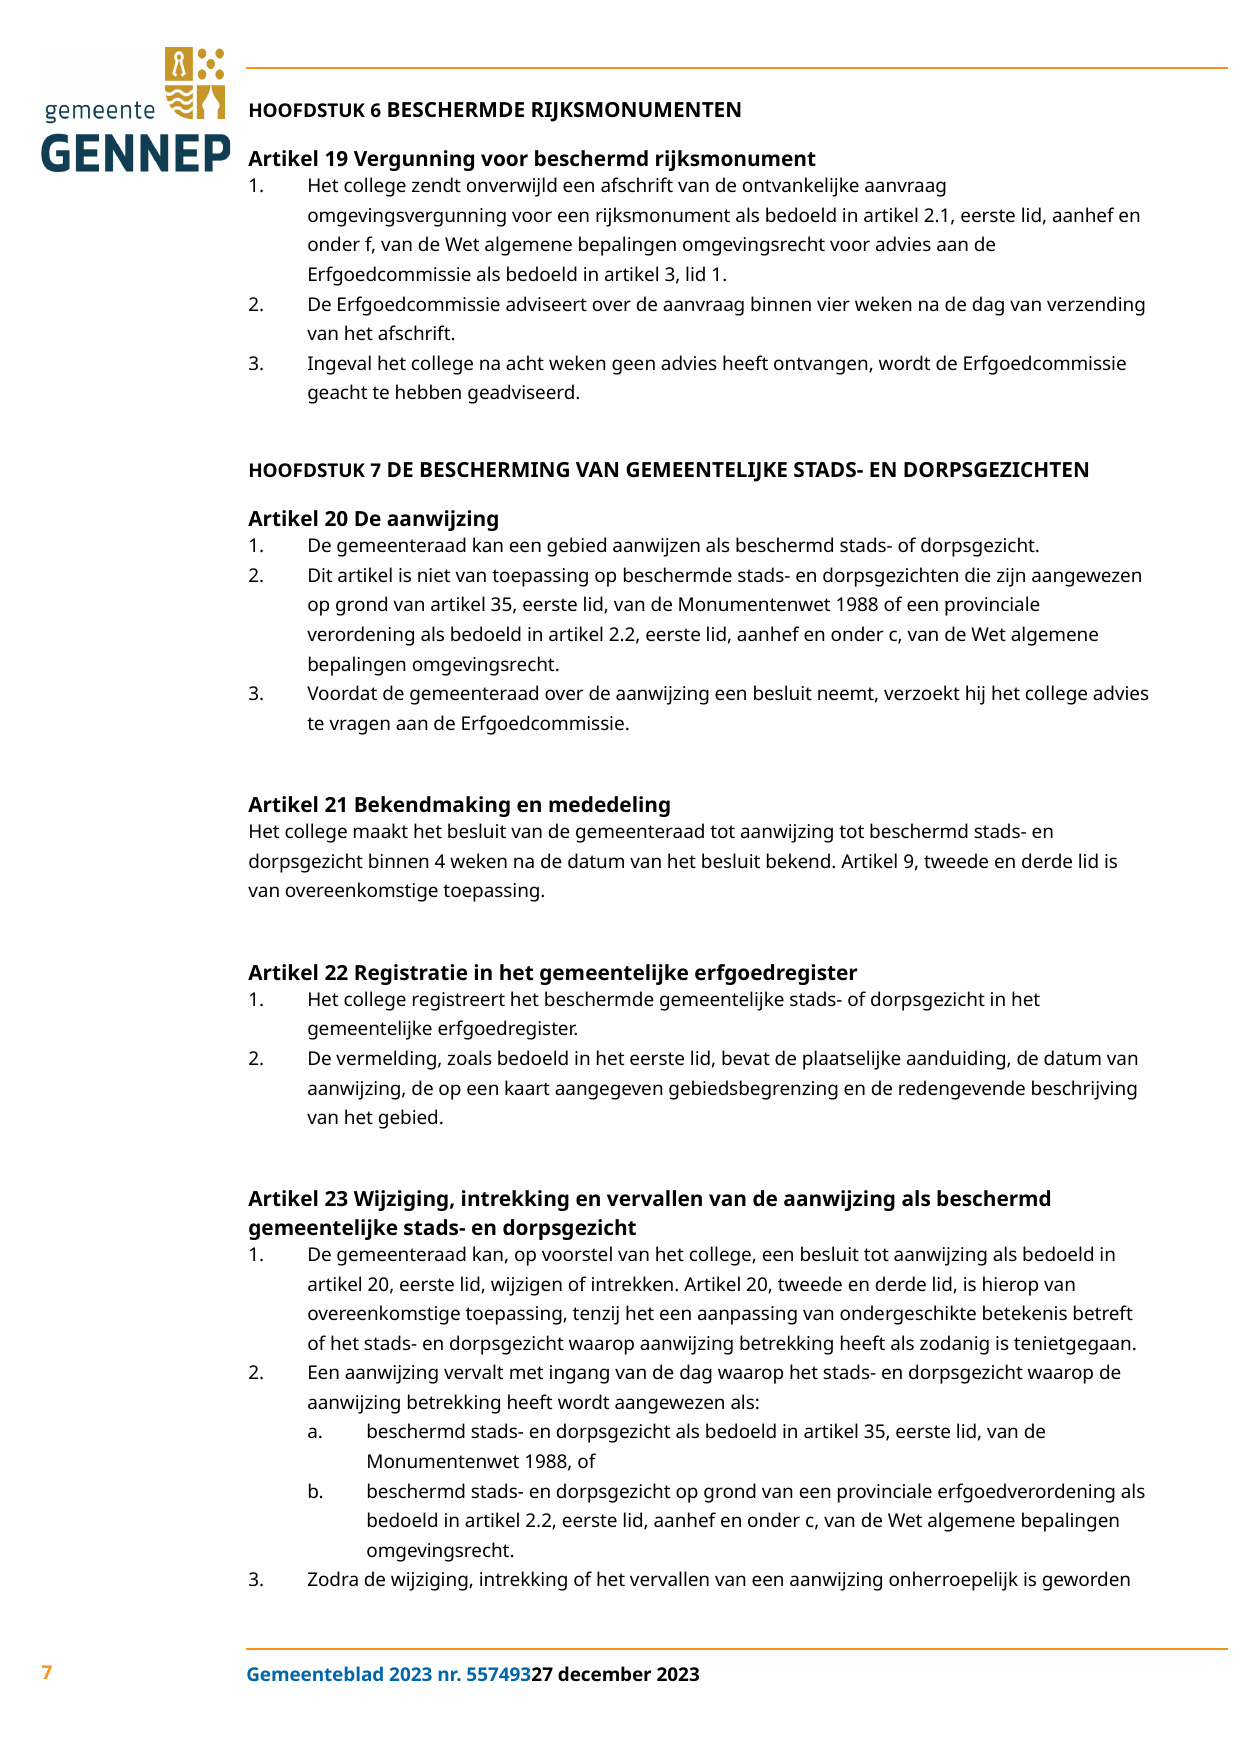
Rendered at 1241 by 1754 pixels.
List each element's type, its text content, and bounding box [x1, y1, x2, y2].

text Artikel 21 Bekendmaking en mededeling [248, 790, 1152, 818]
list beschermd stads- en dorpsgezicht op grond van een provinciale erfgoedverordening als bedoeld in artikel 2.2, eerste lid, aanhef en onder c, van de Wet algemene bepalingen omgevingsrecht. [307, 1478, 1152, 1563]
list Ingeval het college na acht weken geen advies heeft ontvangen, wordt de Erfgoedcommissie geacht te hebben geadviseerd. [248, 350, 1152, 405]
list Een aanwijzing vervalt met ingang van de dag waarop het stads- en dorpsgezicht waarop de aanwijzing betrekking heeft wordt aangewezen als: [248, 1359, 1152, 1415]
list Zodra de wijziging, intrekking of het vervallen van een aanwijzing onherroepelijk is geworden [248, 1567, 1152, 1592]
text Het college maakt het besluit van de gemeenteraad tot aanwijzing tot beschermd stads- en dorpsgezicht binnen 4 weken na de datum van het besluit bekend. Artikel 9, tweede en derde lid is van overeenkomstige toepassing. [248, 818, 1152, 903]
list De vermelding, zoals bedoeld in het eerste lid, bevat de plaatselijke aanduiding, de datum van aanwijzing, de op een kaart aangegeven gebiedsbegrenzing en de redengevende beschrijving van het gebied. [248, 1045, 1152, 1130]
list Het college zendt onverwijld een afschrift van de ontvankelijke aanvraag omgevingsvergunning voor een rijksmonument als bedoeld in artikel 2.1, eerste lid, aanhef en onder f, van de Wet algemene bepalingen omgevingsrecht voor advies aan de Erfgoedcommissie als bedoeld in artikel 3, lid 1. [248, 172, 1152, 287]
text HOOFDSTUK 6 BESCHERMDE RIJKSMONUMENTEN [248, 95, 1152, 123]
text Artikel 20 De aanwijzing [248, 504, 1152, 532]
text Artikel 19 Vergunning voor beschermd rijksmonument [248, 144, 1152, 172]
text Artikel 23 Wijziging, intrekking en vervallen van de aanwijzing als beschermd gemeentelijke stads- en dorpsgezicht [248, 1184, 1152, 1241]
text Artikel 22 Registratie in het gemeentelijke erfgoedregister [248, 958, 1152, 986]
list De Erfgoedcommissie adviseert over de aanvraag binnen vier weken na de dag van verzending van het afschrift. [248, 291, 1152, 346]
picture [41, 47, 231, 172]
list De gemeenteraad kan, op voorstel van het college, een besluit tot aanwijzing als bedoeld in artikel 20, eerste lid, wijzigen of intrekken. Artikel 20, tweede en derde lid, is hierop van overeenkomstige toepassing, tenzij het een aanpassing van ondergeschikte betekenis betreft of het stads- en dorpsgezicht waarop aanwijzing betrekking heeft als zodanig is tenietgegaan. [248, 1241, 1152, 1356]
text HOOFDSTUK 7 DE BESCHERMING VAN GEMEENTELIJKE STADS- EN DORPSGEZICHTEN [248, 455, 1152, 483]
list De gemeenteraad kan een gebied aanwijzen als beschermd stads- of dorpsgezicht. [248, 532, 1152, 558]
list beschermd stads- en dorpsgezicht als bedoeld in artikel 35, eerste lid, van de Monumentenwet 1988, of [307, 1419, 1152, 1474]
list Dit artikel is niet van toepassing op beschermde stads- en dorpsgezichten die zijn aangewezen op grond van artikel 35, eerste lid, van de Monumentenwet 1988 of een provinciale verordening als bedoeld in artikel 2.2, eerste lid, aanhef en onder c, van de Wet algemene bepalingen omgevingsrecht. [248, 562, 1152, 677]
list Voordat de gemeenteraad over de aanwijzing een besluit neemt, verzoekt hij het college advies te vragen aan de Erfgoedcommissie. [248, 680, 1152, 736]
list Het college registreert het beschermde gemeentelijke stads- of dorpsgezicht in het gemeentelijke erfgoedregister. [248, 986, 1152, 1041]
